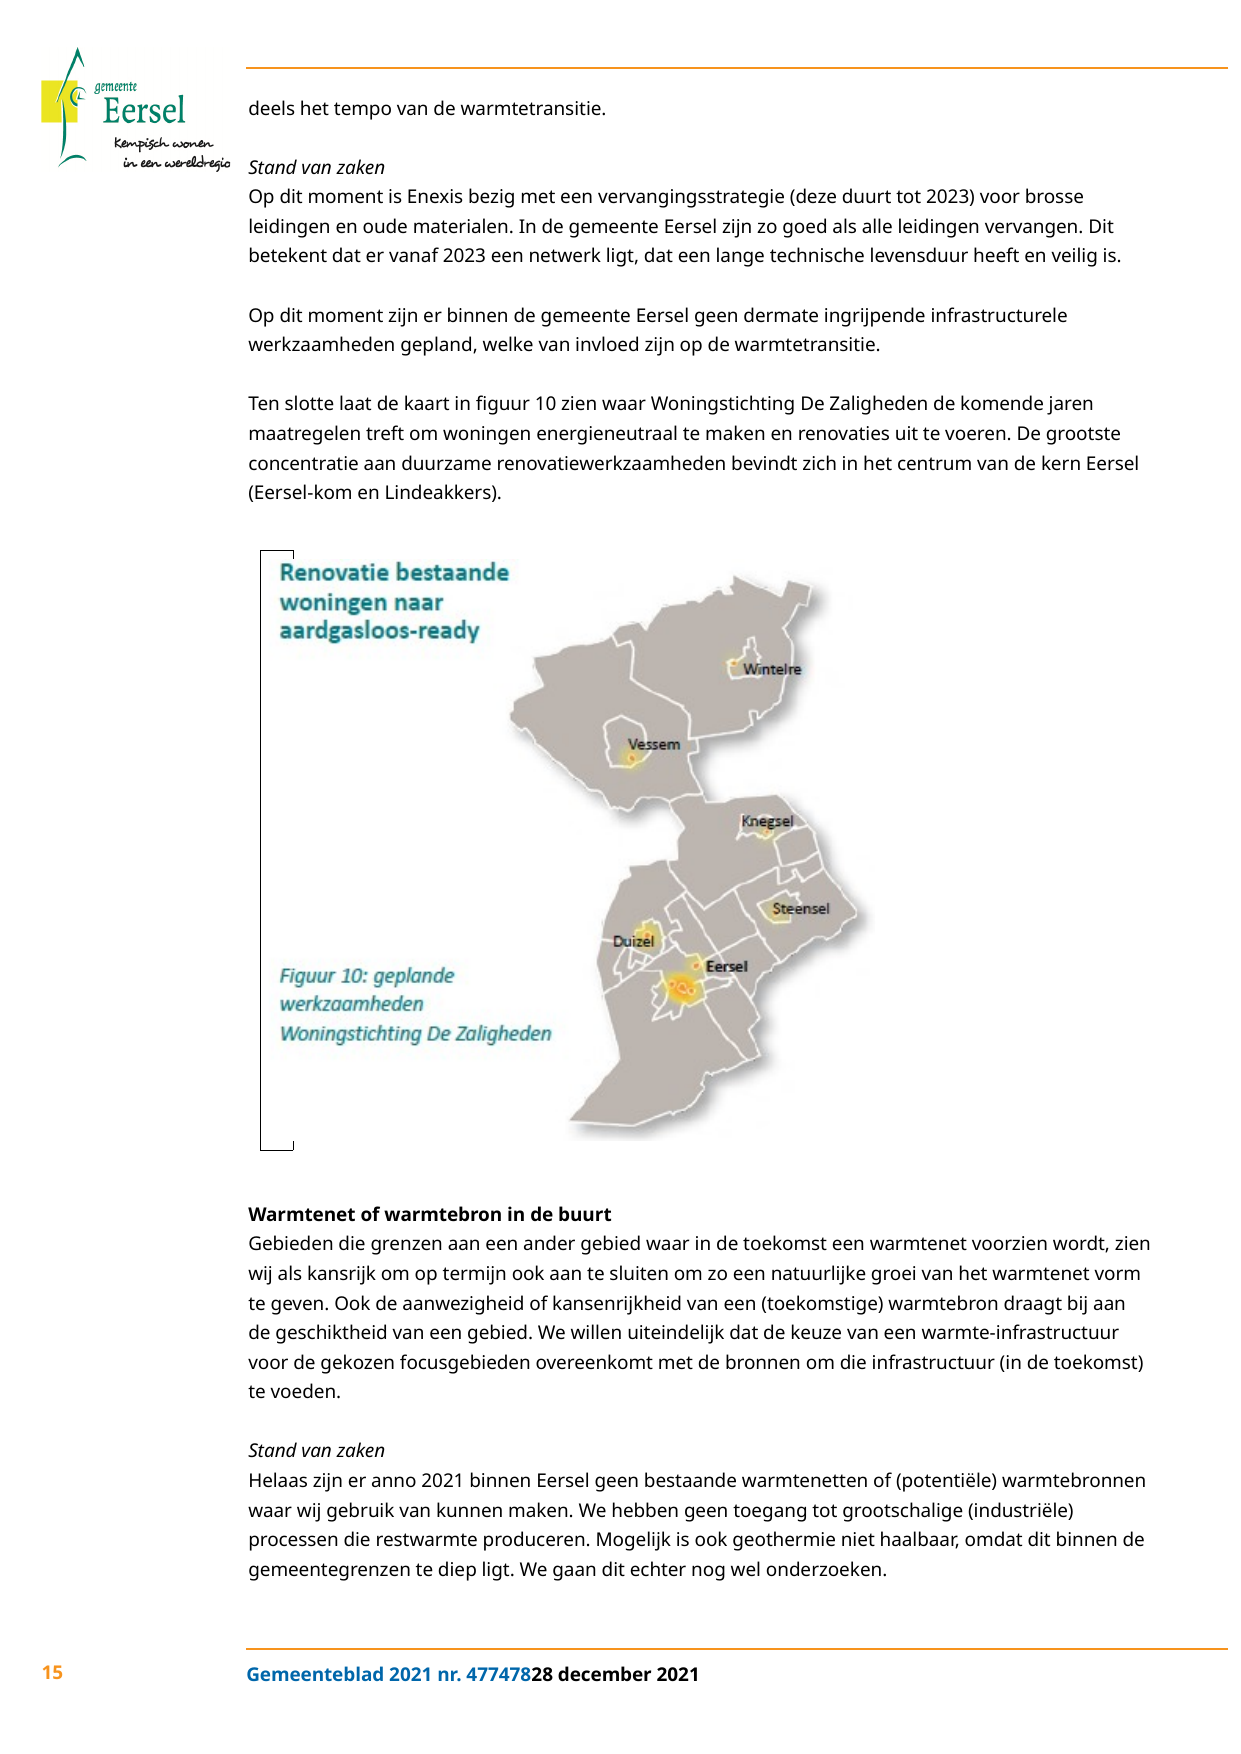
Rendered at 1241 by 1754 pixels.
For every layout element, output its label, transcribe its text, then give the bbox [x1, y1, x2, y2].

text Op dit moment zijn er binnen de gemeente Eersel geen dermate ingrijpende infrastructurele werkzaamheden gepland, welke van invloed zijn op de warmtetransitie. [248, 302, 1152, 357]
text Gebieden die grenzen aan een ander gebied waar in de toekomst een warmtenet voorzien wordt, zien wij als kansrijk om op termijn ook aan te sluiten om zo een natuurlijke groei van het warmtenet vorm te geven. Ook de aanwezigheid of kansenrijkheid van een (toekomstige) warmtebron draagt bij aan de geschiktheid van een gebied. We willen uiteindelijk dat de keuze van een warmte-infrastructuur voor de gekozen focusgebieden overeenkomt met de bronnen om die infrastructuur (in de toekomst) te voeden. [248, 1231, 1152, 1404]
text Stand van zaken [248, 154, 1152, 180]
text deels het tempo van de warmtetransitie. [248, 95, 1152, 121]
text Stand van zaken [248, 1438, 1152, 1463]
text Helaas zijn er anno 2021 binnen Eersel geen bestaande warmtenetten of (potentiële) warmtebronnen waar wij gebruik van kunnen maken. We hebben geen toegang tot grootschalige (industriële) processen die restwarmte produceren. Mogelijk is ook geothermie niet haalbaar, omdat dit binnen de gemeentegrenzen te diep ligt. We gaan dit echter nog wel onderzoeken. [248, 1467, 1152, 1582]
text Warmtenet of warmtebron in de buurt [248, 1201, 1152, 1227]
text Op dit moment is Enexis bezig met een vervangingsstrategie (deze duurt tot 2023) voor brosse leidingen en oude materialen. In de gemeente Eersel zijn zo goed als alle leidingen vervangen. Dit betekent dat er vanaf 2023 een netwerk ligt, dat een lange technische levensduur heeft en veilig is. [248, 183, 1152, 268]
picture [268, 559, 876, 1141]
picture [41, 47, 231, 172]
text Ten slotte laat de kaart in figuur 10 zien waar Woningstichting De Zaligheden de komende jaren maatregelen treft om woningen energieneutraal te maken en renovaties uit te voeren. De grootste concentratie aan duurzame renovatiewerkzaamheden bevindt zich in het centrum van de kern Eersel (Eersel-kom en Lindeakkers). [248, 391, 1152, 505]
